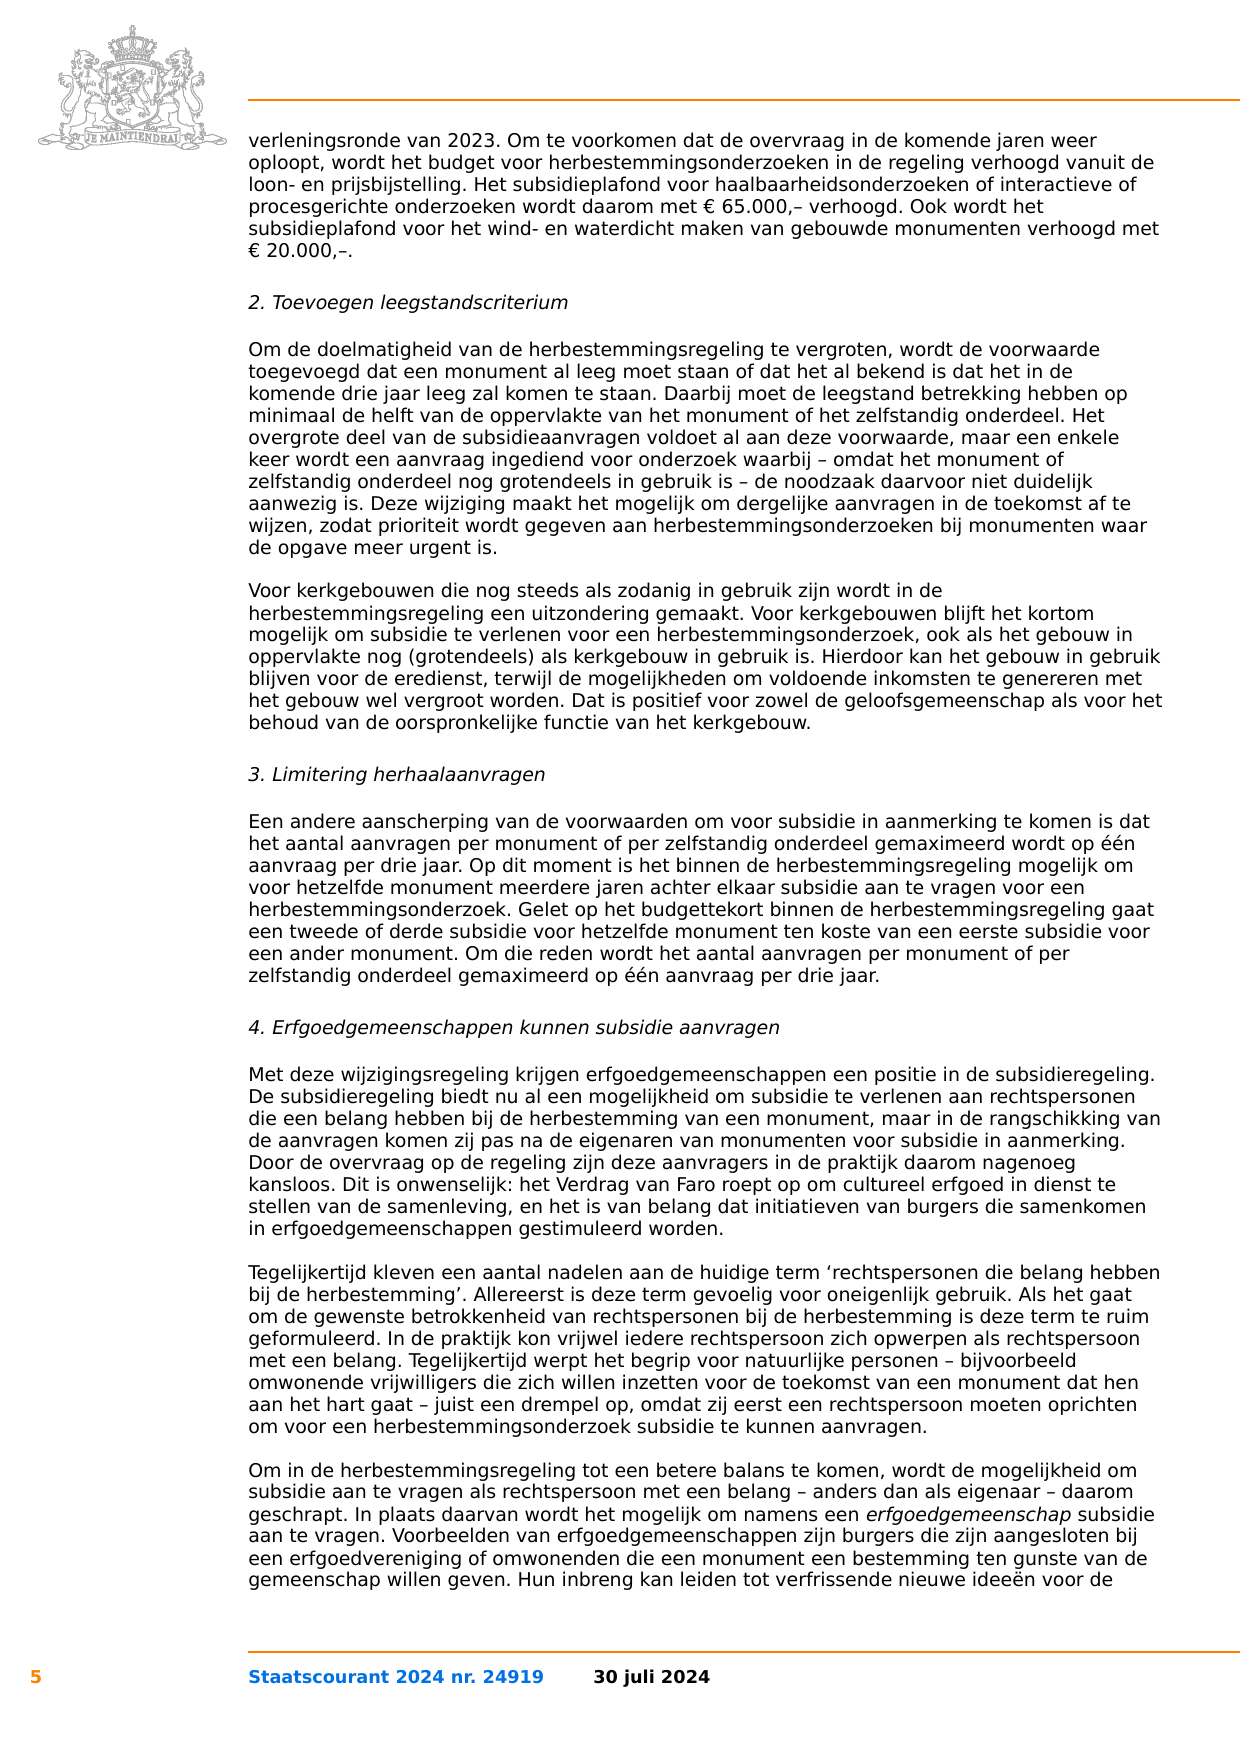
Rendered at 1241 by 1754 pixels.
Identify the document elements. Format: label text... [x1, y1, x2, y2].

text verleningsronde van 2023. Om te voorkomen dat de overvraag in de komende jaren weer oploopt, wordt het budget voor herbestemmingsonderzoeken in de regeling verhoogd vanuit de loon- en prijsbijstelling. Het subsidieplafond voor haalbaarheidsonderzoeken of interactieve of procesgerichte onderzoeken wordt daarom met € 65.000,– verhoogd. Ook wordt het subsidieplafond voor het wind- en waterdicht maken van gebouwde monumenten verhoogd met € 20.000,–. [248, 130, 1163, 262]
text Een andere aanscherping van de voorwaarden om voor subsidie in aanmerking te komen is dat het aantal aanvragen per monument of per zelfstandig onderdeel gemaximeerd wordt op één aanvraag per drie jaar. Op dit moment is het binnen de herbestemmingsregeling mogelijk om voor hetzelfde monument meerdere jaren achter elkaar subsidie aan te vragen voor een herbestemmingsonderzoek. Gelet op het budgettekort binnen de herbestemmingsregeling gaat een tweede of derde subsidie voor hetzelfde monument ten koste van een eerste subsidie voor een ander monument. Om die reden wordt het aantal aanvragen per monument of per zelfstandig onderdeel gemaximeerd op één aanvraag per drie jaar. [248, 811, 1163, 987]
subtitle 3. Limitering herhaalaanvragen [248, 764, 1163, 786]
text Om de doelmatigheid van de herbestemmingsregeling te vergroten, wordt de voorwaarde toegevoegd dat een monument al leeg moet staan of dat het al bekend is dat het in de komende drie jaar leeg zal komen te staan. Daarbij moet de leegstand betrekking hebben op minimaal de helft van de oppervlakte van het monument of het zelfstandig onderdeel. Het overgrote deel van de subsidieaanvragen voldoet al aan deze voorwaarde, maar een enkele keer wordt een aanvraag ingediend voor onderzoek waarbij – omdat het monument of zelfstandig onderdeel nog grotendeels in gebruik is – de noodzaak daarvoor niet duidelijk aanwezig is. Deze wijziging maakt het mogelijk om dergelijke aanvragen in de toekomst af te wijzen, zodat prioriteit wordt gegeven aan herbestemmingsonderzoeken bij monumenten waar de opgave meer urgent is. [248, 339, 1163, 558]
text Tegelijkertijd kleven een aantal nadelen aan de huidige term ‘rechtspersonen die belang hebben bij de herbestemming’. Allereerst is deze term gevoelig voor oneigenlijk gebruik. Als het gaat om de gewenste betrokkenheid van rechtspersonen bij de herbestemming is deze term te ruim geformuleerd. In de praktijk kon vrijwel iedere rechtspersoon zich opwerpen als rechtspersoon met een belang. Tegelijkertijd werpt het begrip voor natuurlijke personen – bijvoorbeeld omwonende vrijwilligers die zich willen inzetten voor de toekomst van een monument dat hen aan het hart gaat – juist een drempel op, omdat zij eerst een rechtspersoon moeten oprichten om voor een herbestemmingsonderzoek subsidie te kunnen aanvragen. [248, 1262, 1163, 1438]
text Met deze wijzigingsregeling krijgen erfgoedgemeenschappen een positie in de subsidieregeling. De subsidieregeling biedt nu al een mogelijkheid om subsidie te verlenen aan rechtspersonen die een belang hebben bij de herbestemming van een monument, maar in de rangschikking van de aanvragen komen zij pas na de eigenaren van monumenten voor subsidie in aanmerking. Door de overvraag op de regeling zijn deze aanvragers in de praktijk daarom nagenoeg kansloos. Dit is onwenselijk: het Verdrag van Faro roept op om cultureel erfgoed in dienst te stellen van de samenleving, en het is van belang dat initiatieven van burgers die samenkomen in erfgoedgemeenschappen gestimuleerd worden. [248, 1064, 1163, 1240]
subtitle 2. Toevoegen leegstandscriterium [248, 292, 1163, 314]
subtitle 4. Erfgoedgemeenschappen kunnen subsidie aanvragen [248, 1017, 1163, 1039]
text Om in de herbestemmingsregeling tot een betere balans te komen, wordt de mogelijkheid om subsidie aan te vragen als rechtspersoon met een belang – anders dan als eigenaar – daarom geschrapt. In plaats daarvan wordt het mogelijk om namens een erfgoedgemeenschap subsidie aan te vragen. Voorbeelden van erfgoedgemeenschappen zijn burgers die zijn aangesloten bij een erfgoedvereniging of omwonenden die een monument een bestemming ten gunste van de gemeenschap willen geven. Hun inbreng kan leiden tot verfrissende nieuwe ideeën voor de [248, 1459, 1163, 1591]
text Voor kerkgebouwen die nog steeds als zodanig in gebruik zijn wordt in de herbestemmingsregeling een uitzondering gemaakt. Voor kerkgebouwen blijft het kortom mogelijk om subsidie te verlenen voor een herbestemmingsonderzoek, ook als het gebouw in oppervlakte nog (grotendeels) als kerkgebouw in gebruik is. Hierdoor kan het gebouw in gebruik blijven voor de eredienst, terwijl de mogelijkheden om voldoende inkomsten te genereren met het gebouw wel vergroot worden. Dat is positief voor zowel de geloofsgemeenschap als voor het behoud van de oorspronkelijke functie van het kerkgebouw. [248, 580, 1163, 734]
picture [38, 25, 227, 150]
